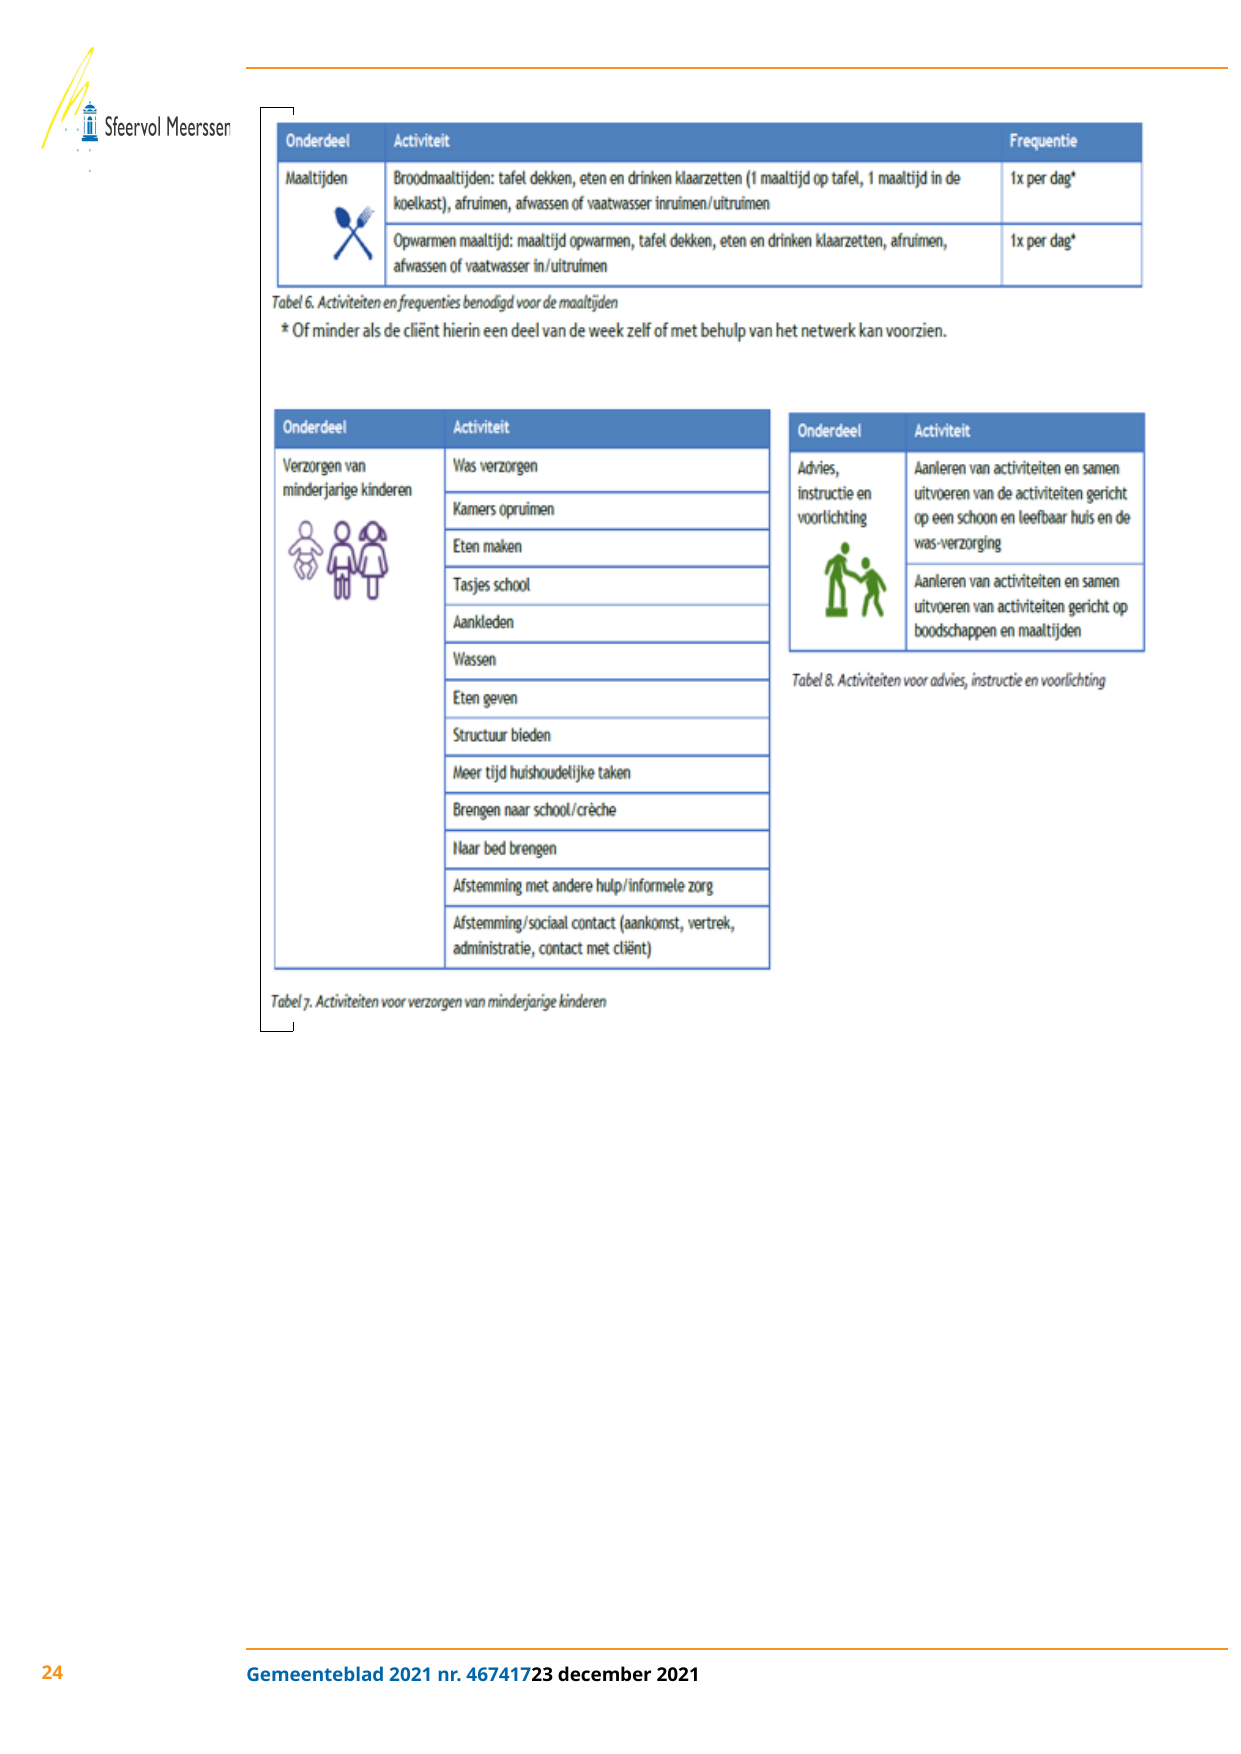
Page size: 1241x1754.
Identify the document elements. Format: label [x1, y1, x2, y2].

picture [268, 115, 1155, 1022]
picture [41, 47, 231, 172]
